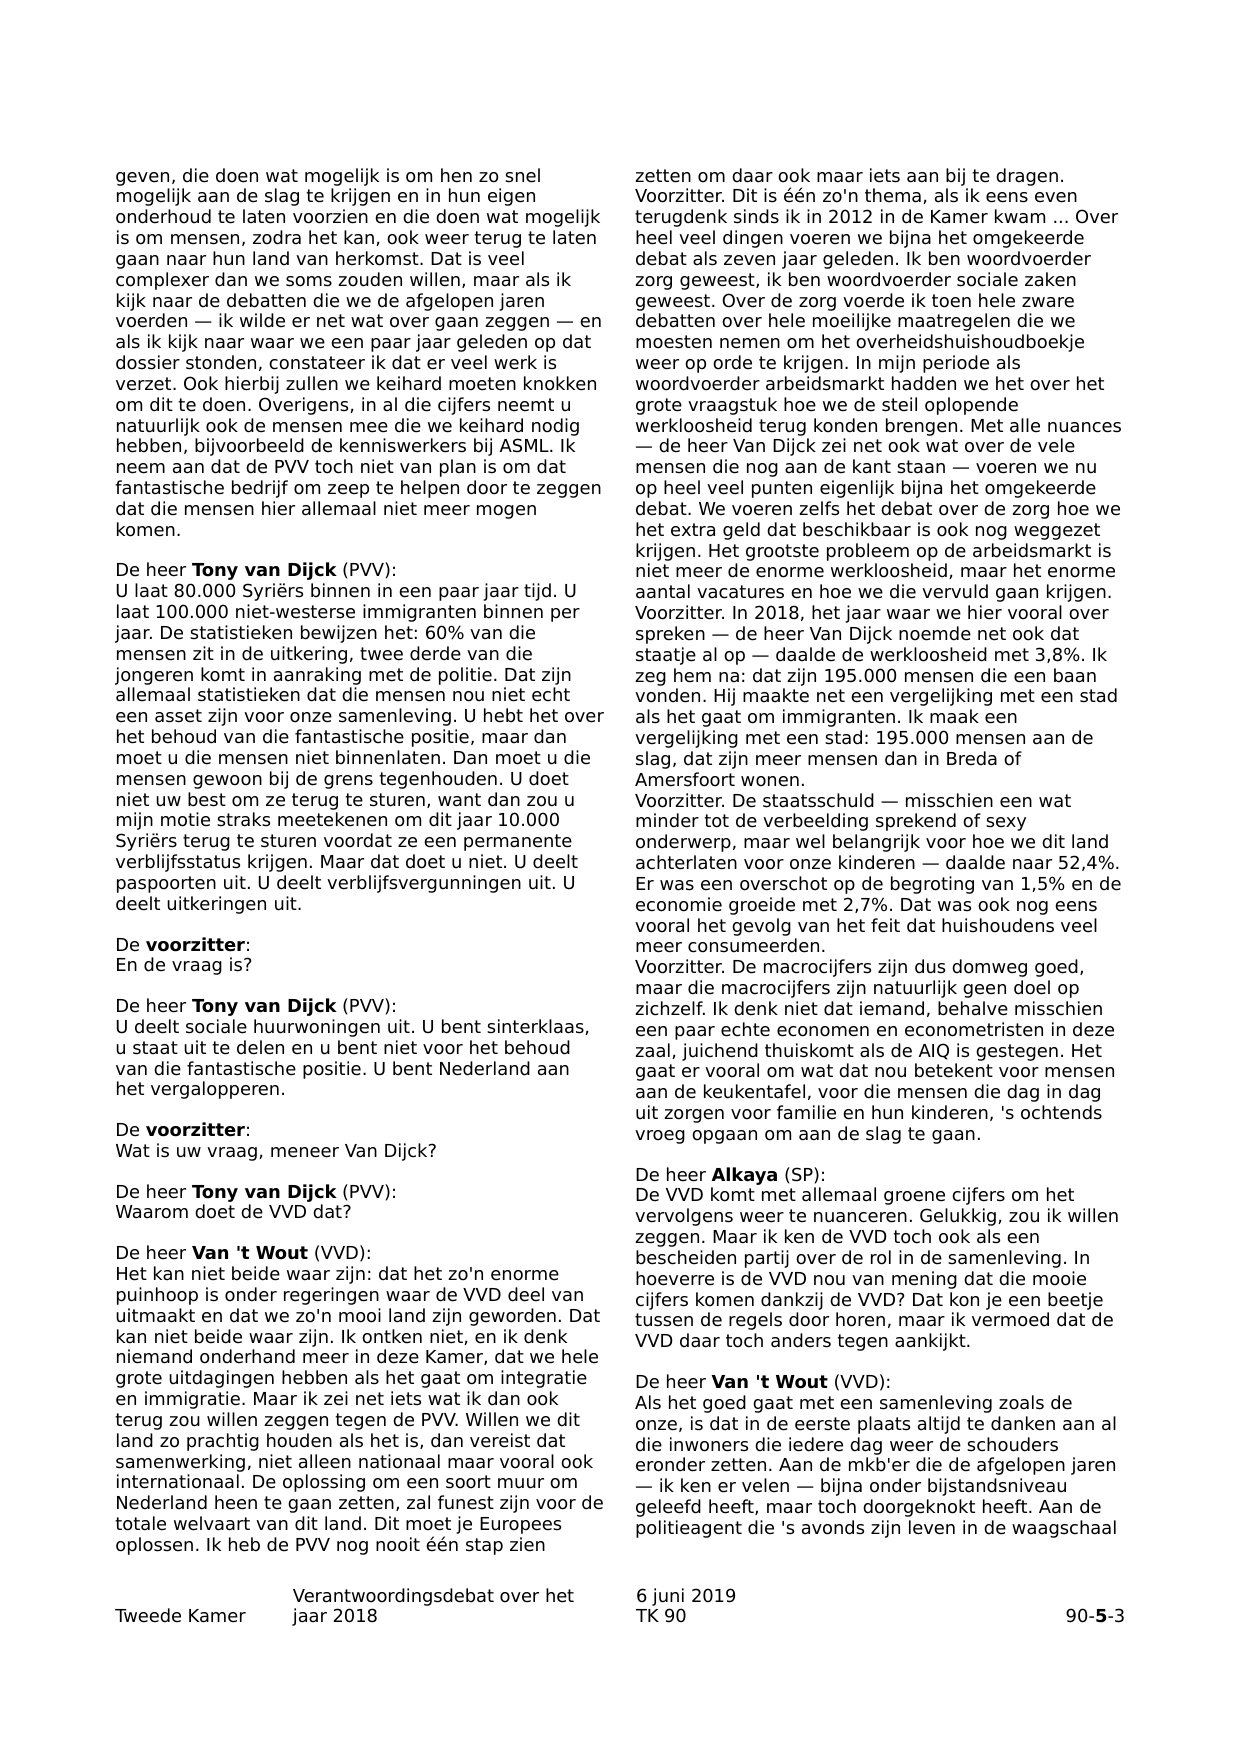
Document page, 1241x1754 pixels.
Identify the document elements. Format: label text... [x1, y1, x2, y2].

text Voorzitter. In 2018, het jaar waar we hier vooral over spreken — de heer Van Dijck noemde net ook dat staatje al op — daalde de werkloosheid met 3,8%. Ik zeg hem na: dat zijn 195.000 mensen die een baan vonden. Hij maakte net een vergelijking met een stad als het gaat om immigranten. Ik maak een vergelijking met een stad: 195.000 mensen aan de slag, dat zijn meer mensen dan in Breda of Amersfoort wonen. [635, 603, 1125, 790]
text Waarom doet de VVD dat? [115, 1202, 605, 1223]
text De voorzitter: [115, 934, 605, 955]
text Als het goed gaat met een samenleving zoals de onze, is dat in de eerste plaats altijd te danken aan al die inwoners die iedere dag weer de schouders eronder zetten. Aan de mkb'er die de afgelopen jaren — ik ken er velen — bijna onder bijstandsniveau geleefd heeft, maar toch doorgeknokt heeft. Aan de politieagent die 's avonds zijn leven in de waagschaal [635, 1393, 1125, 1538]
text geven, die doen wat mogelijk is om hen zo snel mogelijk aan de slag te krijgen en in hun eigen onderhoud te laten voorzien en die doen wat mogelijk is om mensen, zodra het kan, ook weer terug te laten gaan naar hun land van herkomst. Dat is veel complexer dan we soms zouden willen, maar als ik kijk naar de debatten die we de afgelopen jaren voerden — ik wilde er net wat over gaan zeggen — en als ik kijk naar waar we een paar jaar geleden op dat dossier stonden, constateer ik dat er veel werk is verzet. Ook hierbij zullen we keihard moeten knokken om dit te doen. Overigens, in al die cijfers neemt u natuurlijk ook de mensen mee die we keihard nodig hebben, bijvoorbeeld de kenniswerkers bij ASML. Ik neem aan dat de PVV toch niet van plan is om dat fantastische bedrijf om zeep te helpen door te zeggen dat die mensen hier allemaal niet meer mogen komen. [115, 165, 605, 540]
text De heer Tony van Dijck (PVV): [115, 560, 605, 581]
text De voorzitter: [115, 1120, 605, 1141]
text U deelt sociale huurwoningen uit. U bent sinterklaas, u staat uit te delen en u bent niet voor het behoud van die fantastische positie. U bent Nederland aan het vergalopperen. [115, 1017, 605, 1100]
text zetten om daar ook maar iets aan bij te dragen. [635, 165, 1125, 186]
text Wat is uw vraag, meneer Van Dijck? [115, 1141, 605, 1162]
text De heer Van 't Wout (VVD): [115, 1243, 605, 1264]
text De heer Alkaya (SP): [635, 1164, 1125, 1185]
text U laat 80.000 Syriërs binnen in een paar jaar tijd. U laat 100.000 niet-westerse immigranten binnen per jaar. De statistieken bewijzen het: 60% van die mensen zit in de uitkering, twee derde van die jongeren komt in aanraking met de politie. Dat zijn allemaal statistieken dat die mensen nou niet echt een asset zijn voor onze samenleving. U hebt het over het behoud van die fantastische positie, maar dan moet u die mensen niet binnenlaten. Dan moet u die mensen gewoon bij de grens tegenhouden. U doet niet uw best om ze terug te sturen, want dan zou u mijn motie straks meetekenen om dit jaar 10.000 Syriërs terug te sturen voordat ze een permanente verblijfsstatus krijgen. Maar dat doet u niet. U deelt paspoorten uit. U deelt verblijfsvergunningen uit. U deelt uitkeringen uit. [115, 581, 605, 914]
text De heer Tony van Dijck (PVV): [115, 1182, 605, 1202]
text Voorzitter. Dit is één zo'n thema, als ik eens even terugdenk sinds ik in 2012 in de Kamer kwam ... Over heel veel dingen voeren we bijna het omgekeerde debat als zeven jaar geleden. Ik ben woordvoerder zorg geweest, ik ben woordvoerder sociale zaken geweest. Over de zorg voerde ik toen hele zware debatten over hele moeilijke maatregelen die we moesten nemen om het overheidshuishoudboekje weer op orde te krijgen. In mijn periode als woordvoerder arbeidsmarkt hadden we het over het grote vraagstuk hoe we de steil oplopende werkloosheid terug konden brengen. Met alle nuances — de heer Van Dijck zei net ook wat over de vele mensen die nog aan de kant staan — voeren we nu op heel veel punten eigenlijk bijna het omgekeerde debat. We voeren zelfs het debat over de zorg hoe we het extra geld dat beschikbaar is ook nog weggezet krijgen. Het grootste probleem op de arbeidsmarkt is niet meer de enorme werkloosheid, maar het enorme aantal vacatures en hoe we die vervuld gaan krijgen. [635, 186, 1125, 603]
text Voorzitter. De staatsschuld — misschien een wat minder tot de verbeelding sprekend of sexy onderwerp, maar wel belangrijk voor hoe we dit land achterlaten voor onze kinderen — daalde naar 52,4%. Er was een overschot op de begroting van 1,5% en de economie groeide met 2,7%. Dat was ook nog eens vooral het gevolg van het feit dat huishoudens veel meer consumeerden. [635, 790, 1125, 957]
text De VVD komt met allemaal groene cijfers om het vervolgens weer te nuanceren. Gelukkig, zou ik willen zeggen. Maar ik ken de VVD toch ook als een bescheiden partij over de rol in de samenleving. In hoeverre is de VVD nou van mening dat die mooie cijfers komen dankzij de VVD? Dat kon je een beetje tussen de regels door horen, maar ik vermoed dat de VVD daar toch anders tegen aankijkt. [635, 1185, 1125, 1352]
text De heer Van 't Wout (VVD): [635, 1372, 1125, 1393]
text Voorzitter. De macrocijfers zijn dus domweg goed, maar die macrocijfers zijn natuurlijk geen doel op zichzelf. Ik denk niet dat iemand, behalve misschien een paar echte economen en econometristen in deze zaal, juichend thuiskomt als de AIQ is gestegen. Het gaat er vooral om wat dat nou betekent voor mensen aan de keukentafel, voor die mensen die dag in dag uit zorgen voor familie en hun kinderen, 's ochtends vroeg opgaan om aan de slag te gaan. [635, 957, 1125, 1144]
text De heer Tony van Dijck (PVV): [115, 996, 605, 1017]
text En de vraag is? [115, 955, 605, 976]
text Het kan niet beide waar zijn: dat het zo'n enorme puinhoop is onder regeringen waar de VVD deel van uitmaakt en dat we zo'n mooi land zijn geworden. Dat kan niet beide waar zijn. Ik ontken niet, en ik denk niemand onderhand meer in deze Kamer, dat we hele grote uitdagingen hebben als het gaat om integratie en immigratie. Maar ik zei net iets wat ik dan ook terug zou willen zeggen tegen de PVV. Willen we dit land zo prachtig houden als het is, dan vereist dat samenwerking, niet alleen nationaal maar vooral ook internationaal. De oplossing om een soort muur om Nederland heen te gaan zetten, zal funest zijn voor de totale welvaart van dit land. Dit moet je Europees oplossen. Ik heb de PVV nog nooit één stap zien [115, 1264, 605, 1556]
